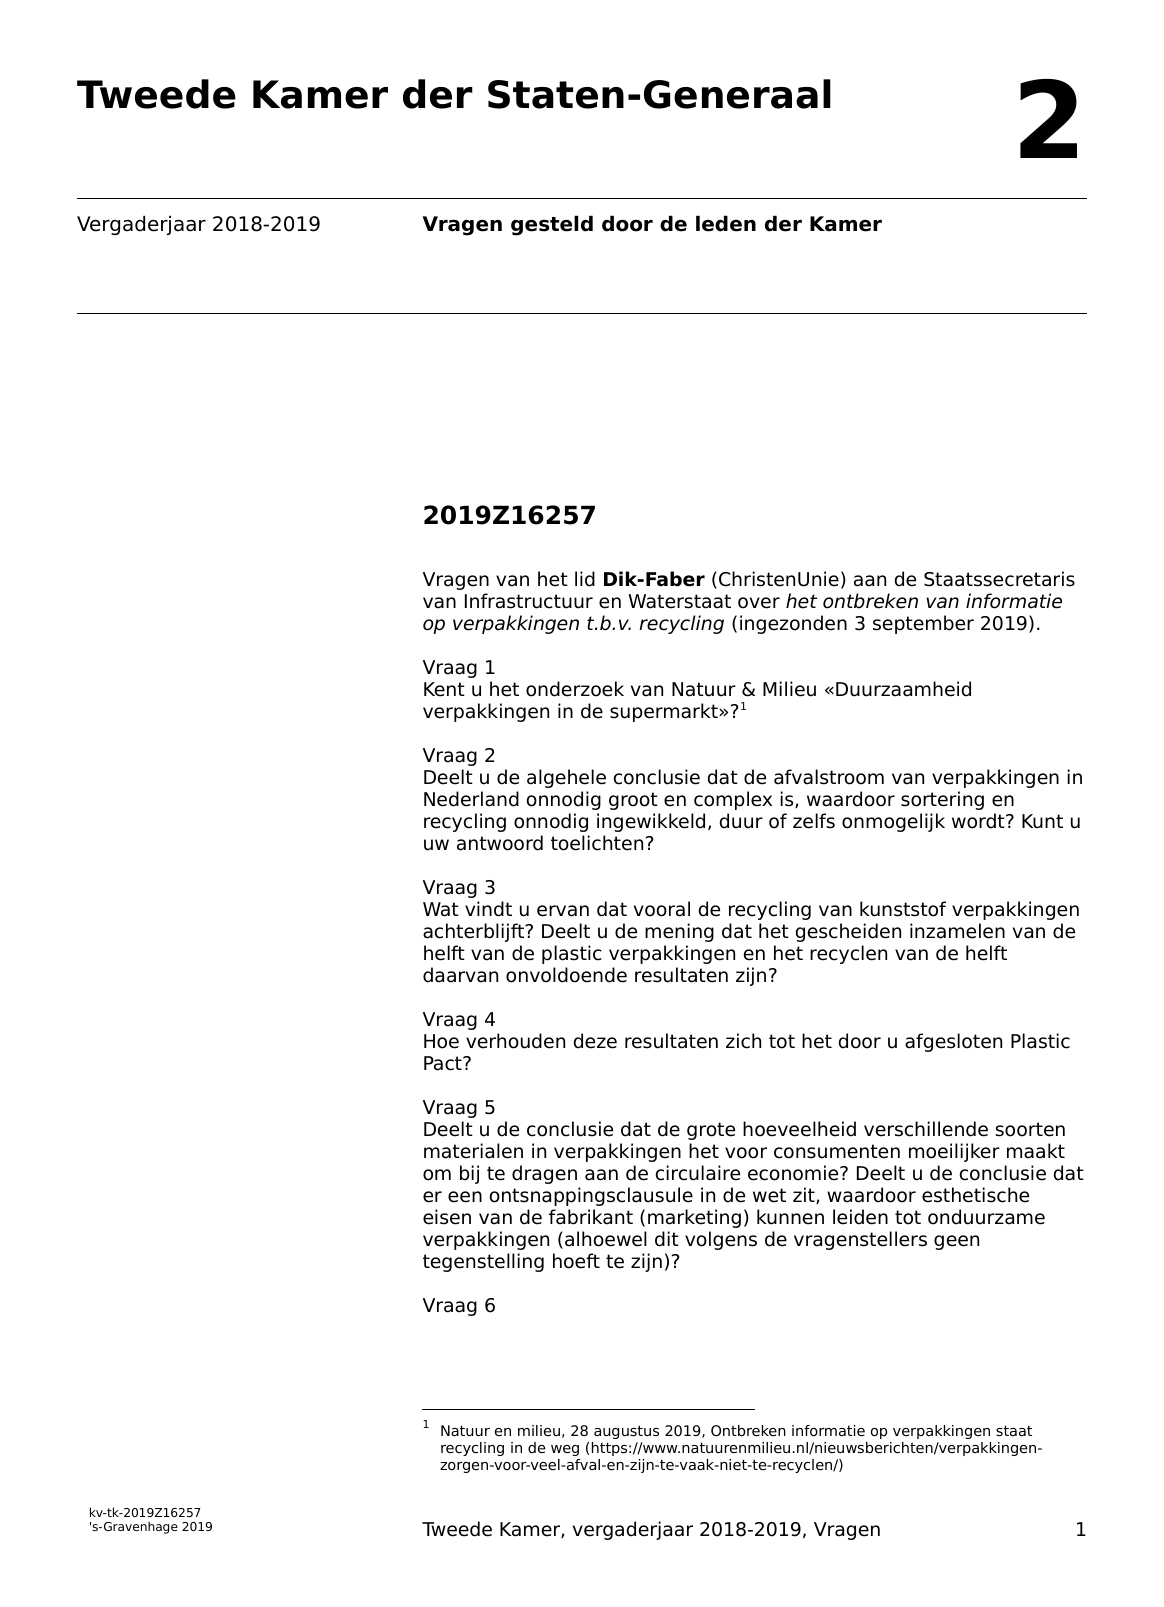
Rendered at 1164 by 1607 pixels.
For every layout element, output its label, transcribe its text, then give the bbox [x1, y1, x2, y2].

table_cell Vragen gesteld door de leden der Kamer [422, 199, 1087, 313]
text Vragen van het lid Dik-Faber (ChristenUnie) aan de Staatssecretaris van Infrastructuur en Waterstaat over het ontbreken van informatie op verpakkingen t.b.v. recycling (ingezonden 3 september 2019). [422, 569, 1087, 635]
text kv-tk-2019Z16257 [88, 1506, 323, 1520]
text Vraag 1 [422, 657, 1087, 679]
text Vraag 2 [422, 745, 1087, 767]
text Vraag 6 [422, 1295, 1087, 1317]
text Vraag 5 [422, 1097, 1087, 1119]
text Vraag 4 [422, 1009, 1087, 1031]
table_cell Vergaderjaar 2018-2019 [77, 199, 422, 313]
text Deelt u de algehele conclusie dat de afvalstroom van verpakkingen in Nederland onnodig groot en complex is, waardoor sortering en recycling onnodig ingewikkeld, duur of zelfs onmogelijk wordt? Kunt u uw antwoord toelichten? [422, 767, 1087, 855]
text Wat vindt u ervan dat vooral de recycling van kunststof verpakkingen achterblijft? Deelt u de mening dat het gescheiden inzamelen van de helft van de plastic verpakkingen en het recyclen van de helft daarvan onvoldoende resultaten zijn? [422, 899, 1087, 987]
text Hoe verhouden deze resultaten zich tot het door u afgesloten Plastic Pact? [422, 1031, 1087, 1075]
text Deelt u de conclusie dat de grote hoeveelheid verschillende soorten materialen in verpakkingen het voor consumenten moeilijker maakt om bij te dragen aan de circulaire economie? Deelt u de conclusie dat er een ontsnappingsclausule in de wet zit, waardoor esthetische eisen van de fabrikant (marketing) kunnen leiden tot onduurzame verpakkingen (alhoewel dit volgens de vragenstellers geen tegenstelling hoeft te zijn)? [422, 1119, 1087, 1273]
text Kent u het onderzoek van Natuur & Milieu «Duurzaamheid verpakkingen in de supermarkt»? [422, 679, 1087, 723]
text 's-Gravenhage 2019 [88, 1520, 323, 1534]
table_header Tweede Kamer der Staten-Generaal [77, 59, 886, 198]
text Vraag 3 [422, 877, 1087, 899]
text Natuur en milieu, 28 augustus 2019, Ontbreken informatie op verpakkingen staat recycling in de weg (https://www.natuurenmilieu.nl/nieuwsberichten/verpakkingen-zorgen-voor-veel-afval-en-zijn-te-vaak-niet-te-recyclen/) [422, 1418, 1087, 1474]
table_header 2 [886, 59, 1087, 198]
text 2019Z16257 [422, 501, 1087, 531]
